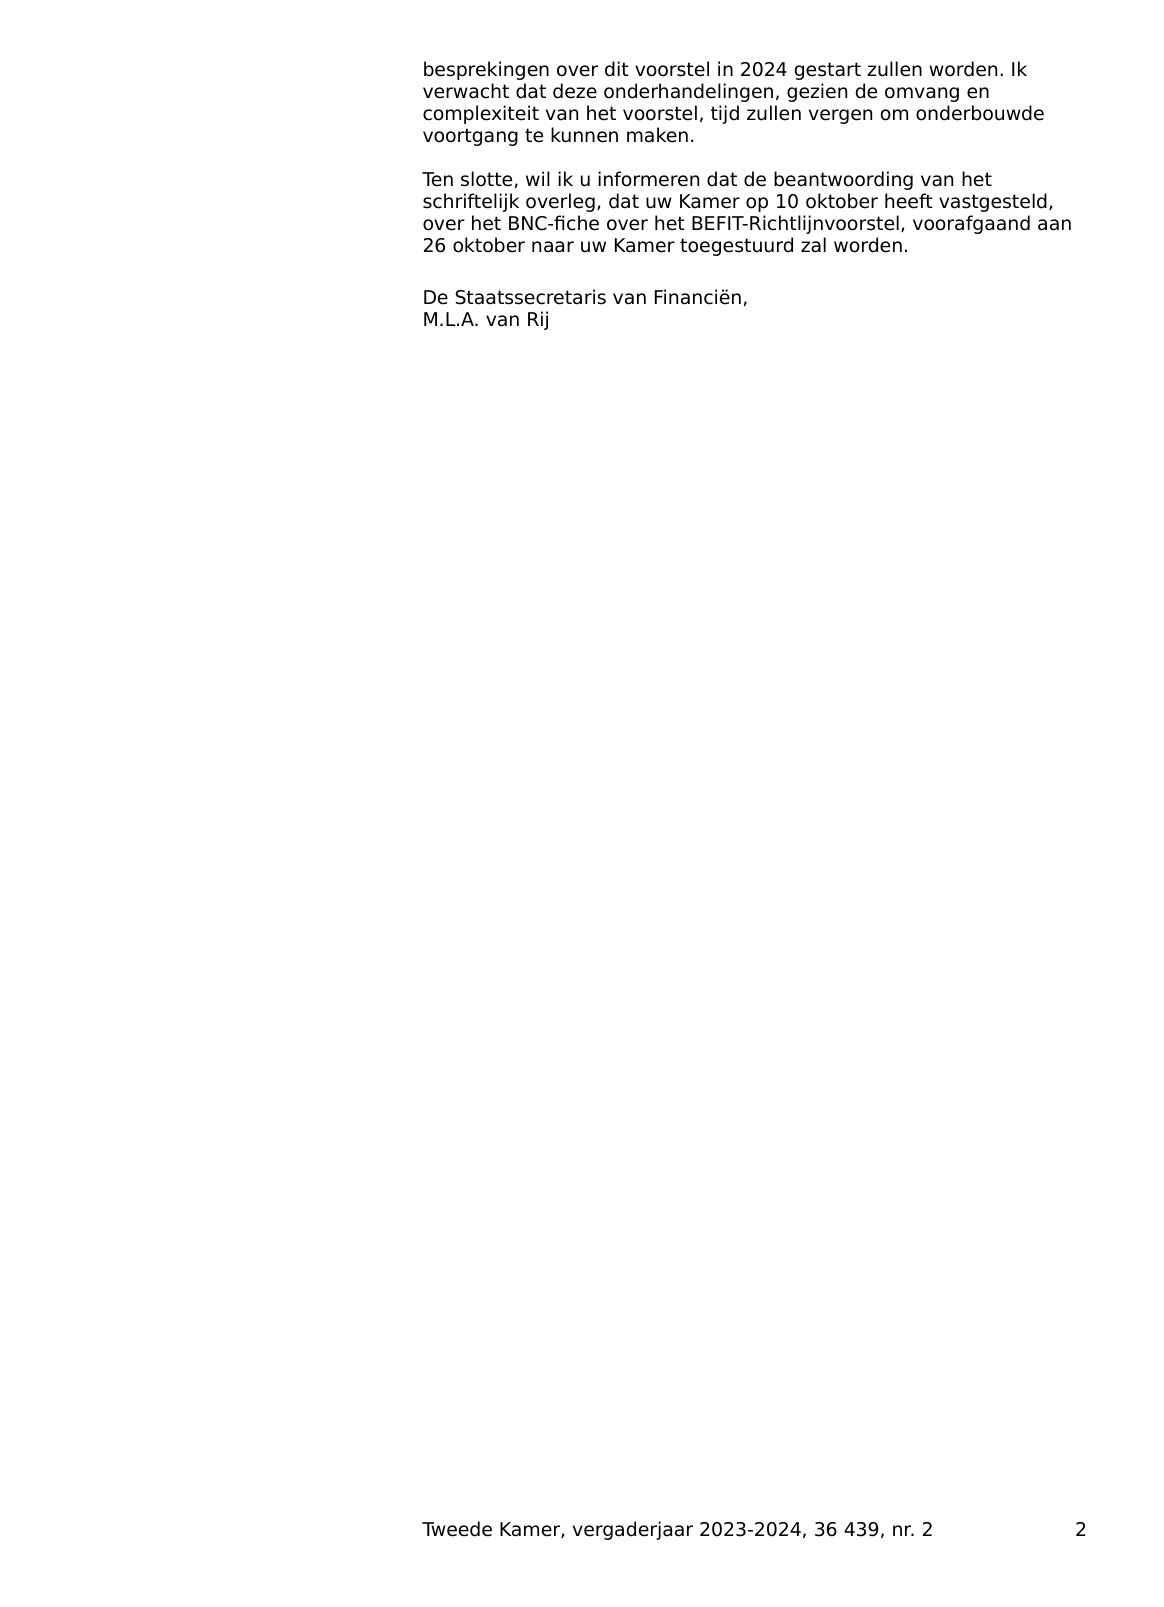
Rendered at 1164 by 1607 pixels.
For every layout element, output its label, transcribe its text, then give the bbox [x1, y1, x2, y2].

text besprekingen over dit voorstel in 2024 gestart zullen worden. Ik verwacht dat deze onderhandelingen, gezien de omvang en complexiteit van het voorstel, tijd zullen vergen om onderbouwde voortgang te kunnen maken. [422, 59, 1087, 147]
text De Staatssecretaris van Financiën, M.L.A. van Rij [422, 287, 1087, 331]
text Ten slotte, wil ik u informeren dat de beantwoording van het schriftelijk overleg, dat uw Kamer op 10 oktober heeft vastgesteld, over het BNC-fiche over het BEFIT-Richtlijnvoorstel, voorafgaand aan 26 oktober naar uw Kamer toegestuurd zal worden. [422, 169, 1087, 257]
